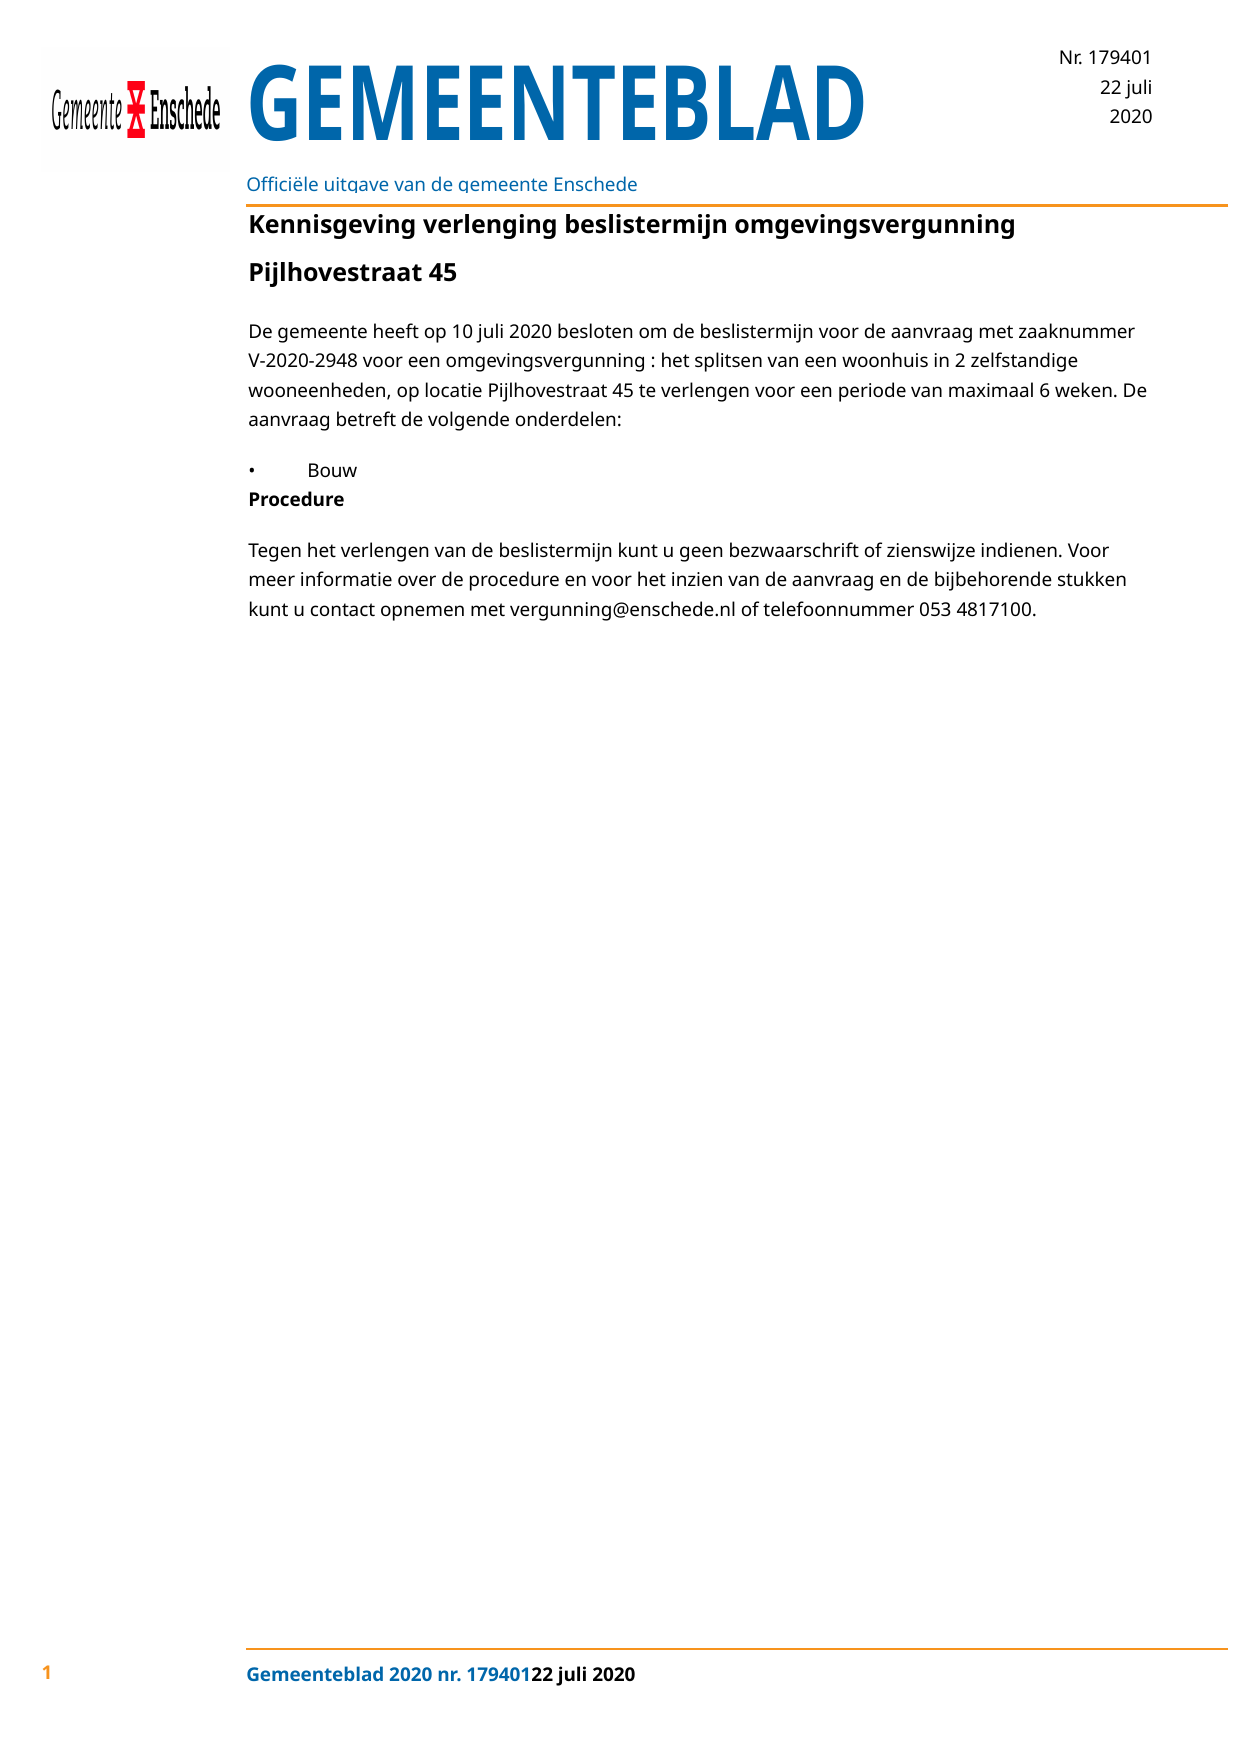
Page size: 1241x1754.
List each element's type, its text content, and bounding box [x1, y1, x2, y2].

picture [41, 47, 231, 172]
text Tegen het verlengen van de beslistermijn kunt u geen bezwaarschrift of zienswijze indienen. Voor meer informatie over de procedure en voor het inzien van de aanvraag en de bijbehorende stukken kunt u contact opnemen met vergunning@enschede.nl of telefoonnummer 053 4817100. [248, 537, 1152, 622]
text Kennisgeving verlenging beslistermijn omgevingsvergunning Pijlhovestraat 45 [248, 207, 1152, 288]
list Bouw [248, 457, 1152, 483]
text Procedure [248, 487, 1152, 512]
text De gemeente heeft op 10 juli 2020 besloten om de beslistermijn voor de aanvraag met zaaknummer V-2020-2948 voor een omgevingsvergunning : het splitsen van een woonhuis in 2 zelfstandige wooneenheden, op locatie Pijlhovestraat 45 te verlengen voor een periode van maximaal 6 weken. De aanvraag betreft de volgende onderdelen: [248, 318, 1152, 432]
